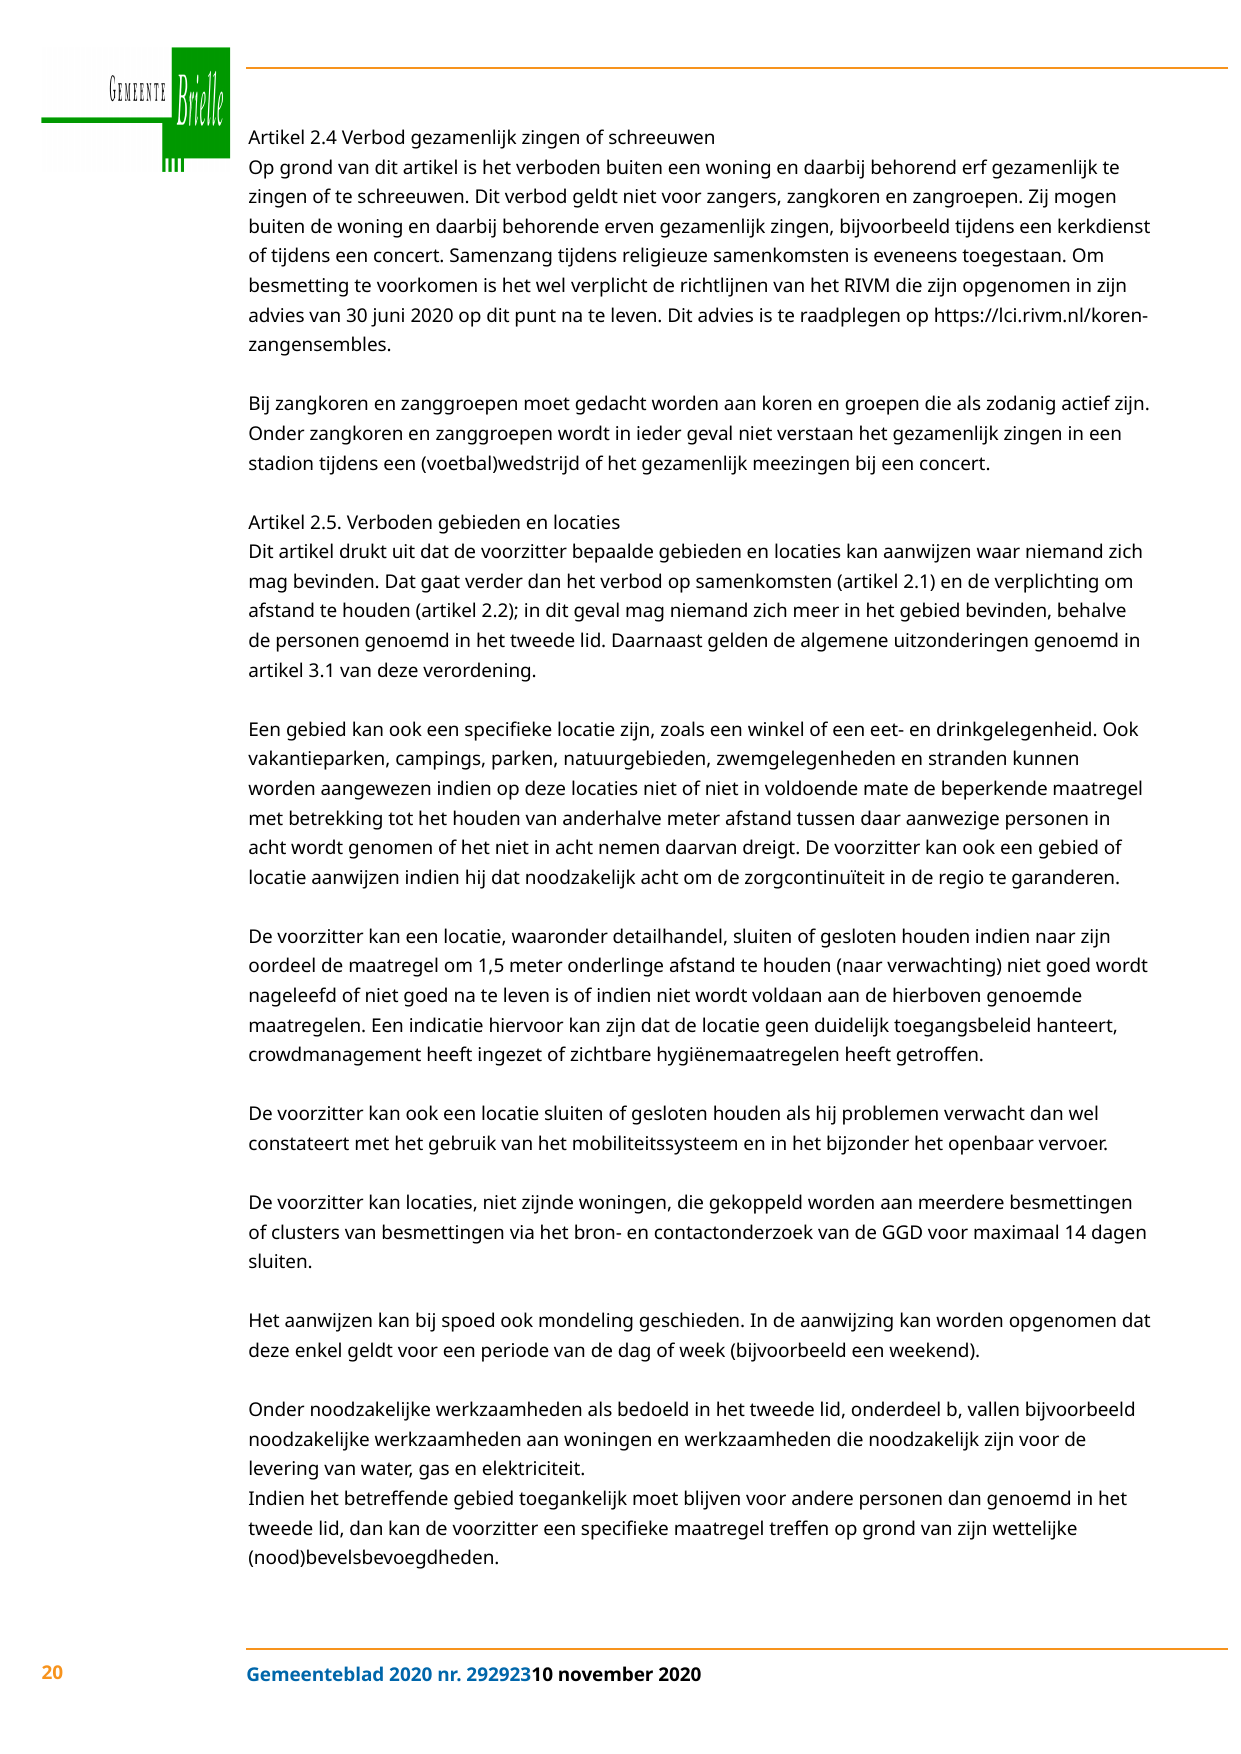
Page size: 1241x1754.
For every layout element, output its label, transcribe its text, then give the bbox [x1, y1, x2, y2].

text De voorzitter kan een locatie, waaronder detailhandel, sluiten of gesloten houden indien naar zijn oordeel de maatregel om 1,5 meter onderlinge afstand te houden (naar verwachting) niet goed wordt nageleefd of niet goed na te leven is of indien niet wordt voldaan aan de hierboven genoemde maatregelen. Een indicatie hiervoor kan zijn dat de locatie geen duidelijk toegangsbeleid hanteert, crowdmanagement heeft ingezet of zichtbare hygiënemaatregelen heeft getroffen. [248, 923, 1152, 1067]
text De voorzitter kan locaties, niet zijnde woningen, die gekoppeld worden aan meerdere besmettingen of clusters van besmettingen via het bron- en contactonderzoek van de GGD voor maximaal 14 dagen sluiten. [248, 1189, 1152, 1274]
text Dit artikel drukt uit dat de voorzitter bepaalde gebieden en locaties kan aanwijzen waar niemand zich mag bevinden. Dat gaat verder dan het verbod op samenkomsten (artikel 2.1) en de verplichting om afstand te houden (artikel 2.2); in dit geval mag niemand zich meer in het gebied bevinden, behalve de personen genoemd in het tweede lid. Daarnaast gelden de algemene uitzonderingen genoemd in artikel 3.1 van deze verordening. [248, 538, 1152, 683]
text De voorzitter kan ook een locatie sluiten of gesloten houden als hij problemen verwacht dan wel constateert met het gebruik van het mobiliteitssysteem en in het bijzonder het openbaar vervoer. [248, 1101, 1152, 1156]
text Bij zangkoren en zanggroepen moet gedacht worden aan koren en groepen die als zodanig actief zijn. Onder zangkoren en zanggroepen wordt in ieder geval niet verstaan het gezamenlijk zingen in een stadion tijdens een (voetbal)wedstrijd of het gezamenlijk meezingen bij een concert. [248, 391, 1152, 476]
text Indien het betreffende gebied toegankelijk moet blijven voor andere personen dan genoemd in het tweede lid, dan kan de voorzitter een specifieke maatregel treffen op grond van zijn wettelijke (nood)bevelsbevoegdheden. [248, 1485, 1152, 1570]
text Een gebied kan ook een specifieke locatie zijn, zoals een winkel of een eet- en drinkgelegenheid. Ook vakantieparken, campings, parken, natuurgebieden, zwemgelegenheden en stranden kunnen worden aangewezen indien op deze locaties niet of niet in voldoende mate de beperkende maatregel met betrekking tot het houden van anderhalve meter afstand tussen daar aanwezige personen in acht wordt genomen of het niet in acht nemen daarvan dreigt. De voorzitter kan ook een gebied of locatie aanwijzen indien hij dat noodzakelijk acht om de zorgcontinuïteit in de regio te garanderen. [248, 716, 1152, 890]
text Onder noodzakelijke werkzaamheden als bedoeld in het tweede lid, onderdeel b, vallen bijvoorbeeld noodzakelijke werkzaamheden aan woningen en werkzaamheden die noodzakelijk zijn voor de levering van water, gas en elektriciteit. [248, 1396, 1152, 1481]
text Artikel 2.5. Verboden gebieden en locaties [248, 509, 1152, 535]
text Het aanwijzen kan bij spoed ook mondeling geschieden. In de aanwijzing kan worden opgenomen dat deze enkel geldt voor een periode van de dag of week (bijvoorbeeld een weekend). [248, 1308, 1152, 1363]
text Op grond van dit artikel is het verboden buiten een woning en daarbij behorend erf gezamenlijk te zingen of te schreeuwen. Dit verbod geldt niet voor zangers, zangkoren en zangroepen. Zij mogen buiten de woning en daarbij behorende erven gezamenlijk zingen, bijvoorbeeld tijdens een kerkdienst of tijdens een concert. Samenzang tijdens religieuze samenkomsten is eveneens toegestaan. Om besmetting te voorkomen is het wel verplicht de richtlijnen van het RIVM die zijn opgenomen in zijn advies van 30 juni 2020 op dit punt na te leven. Dit advies is te raadplegen op https://lci.rivm.nl/koren-zangensembles. [248, 154, 1152, 357]
picture [41, 47, 231, 172]
text Artikel 2.4 Verbod gezamenlijk zingen of schreeuwen [248, 124, 1152, 150]
